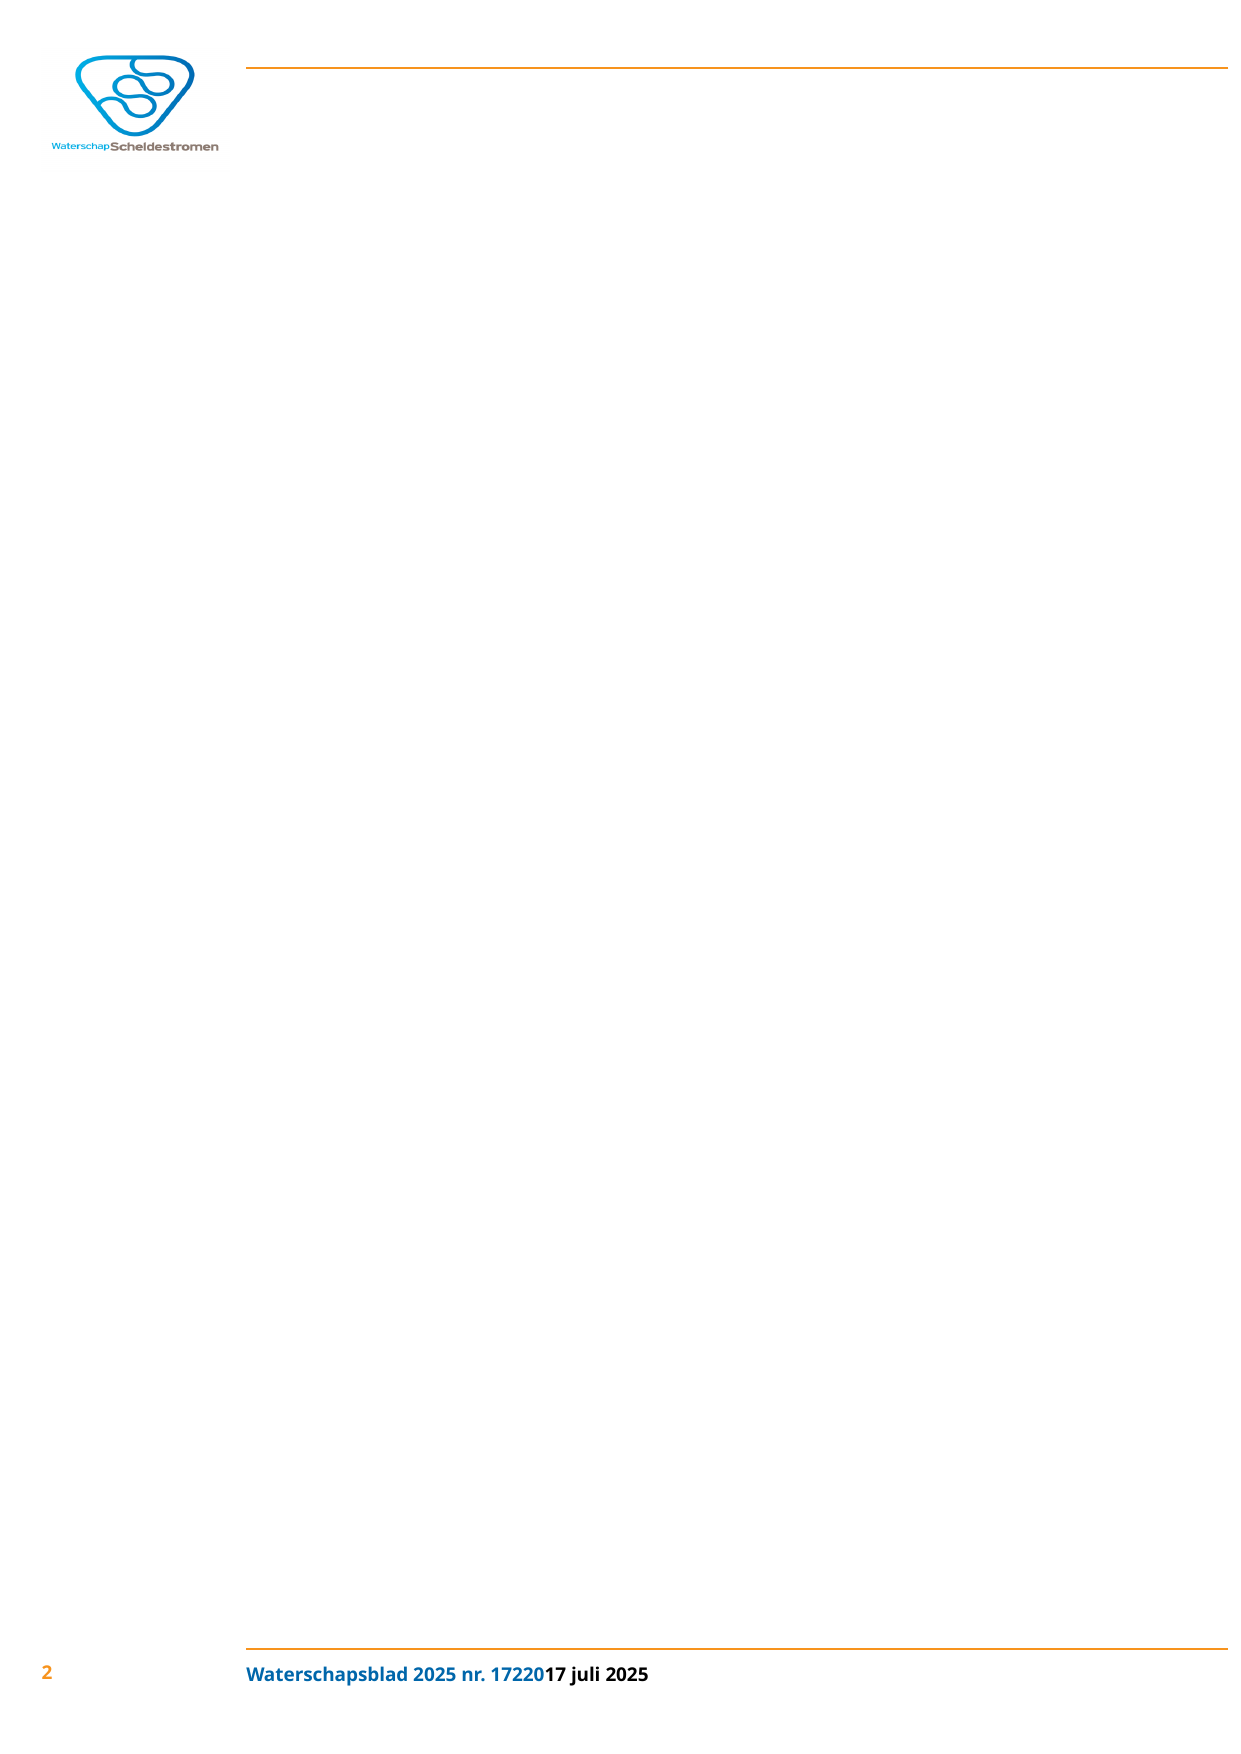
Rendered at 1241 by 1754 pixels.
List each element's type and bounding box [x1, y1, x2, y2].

picture [41, 47, 231, 172]
